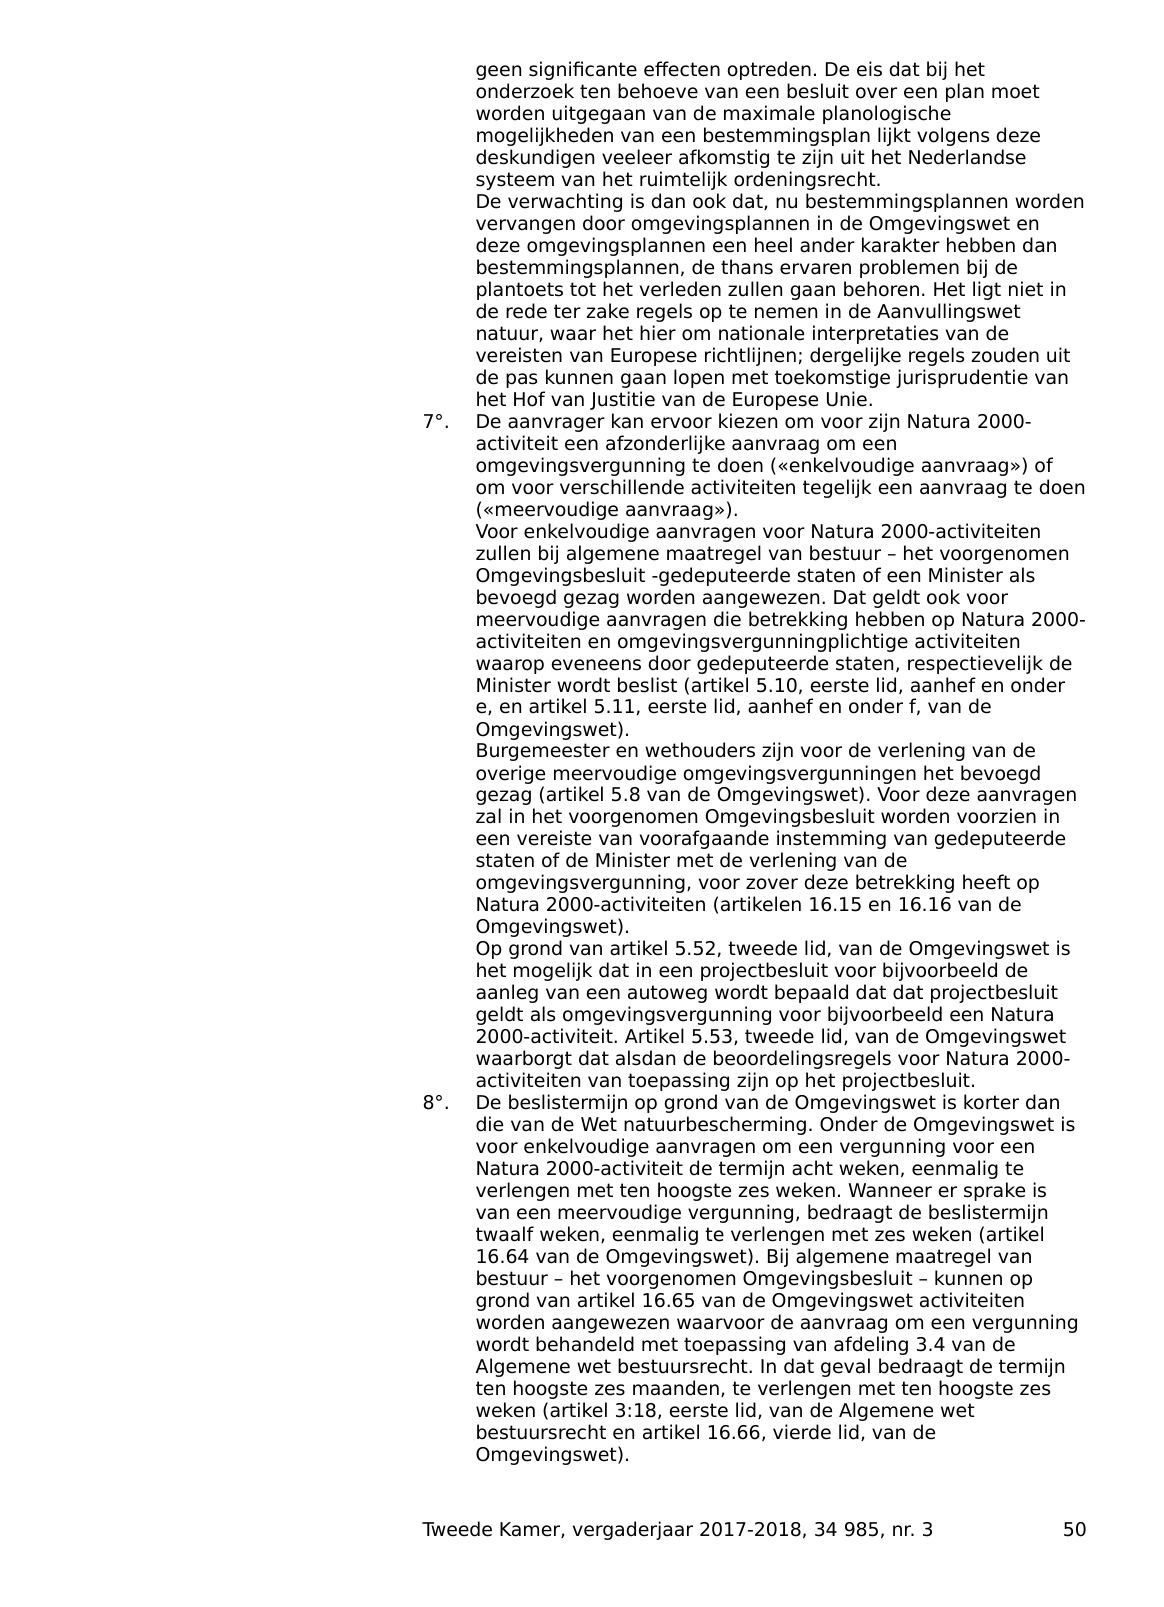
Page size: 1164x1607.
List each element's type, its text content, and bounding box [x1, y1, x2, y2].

text geen significante effecten optreden. De eis dat bij het onderzoek ten behoeve van een besluit over een plan moet worden uitgegaan van de maximale planologische mogelijkheden van een bestemmingsplan lijkt volgens deze deskundigen veeleer afkomstig te zijn uit het Nederlandse systeem van het ruimtelijk ordeningsrecht. [475, 59, 1087, 191]
text Voor enkelvoudige aanvragen voor Natura 2000-activiteiten zullen bij algemene maatregel van bestuur – het voorgenomen Omgevingsbesluit -gedeputeerde staten of een Minister als bevoegd gezag worden aangewezen. Dat geldt ook voor meervoudige aanvragen die betrekking hebben op Natura 2000-activiteiten en omgevingsvergunningplichtige activiteiten waarop eveneens door gedeputeerde staten, respectievelijk de Minister wordt beslist (artikel 5.10, eerste lid, aanhef en onder e, en artikel 5.11, eerste lid, aanhef en onder f, van de Omgevingswet). [475, 521, 1087, 740]
text 7°. De aanvrager kan ervoor kiezen om voor zijn Natura 2000-activiteit een afzonderlijke aanvraag om een omgevingsvergunning te doen («enkelvoudige aanvraag») of om voor verschillende activiteiten tegelijk een aanvraag te doen («meervoudige aanvraag»). [422, 411, 1087, 521]
text Op grond van artikel 5.52, tweede lid, van de Omgevingswet is het mogelijk dat in een projectbesluit voor bijvoorbeeld de aanleg van een autoweg wordt bepaald dat dat projectbesluit geldt als omgevingsvergunning voor bijvoorbeeld een Natura 2000-activiteit. Artikel 5.53, tweede lid, van de Omgevingswet waarborgt dat alsdan de beoordelingsregels voor Natura 2000-activiteiten van toepassing zijn op het projectbesluit. [475, 938, 1087, 1092]
text De verwachting is dan ook dat, nu bestemmingsplannen worden vervangen door omgevingsplannen in de Omgevingswet en deze omgevingsplannen een heel ander karakter hebben dan bestemmingsplannen, de thans ervaren problemen bij de plantoets tot het verleden zullen gaan behoren. Het ligt niet in de rede ter zake regels op te nemen in de Aanvullingswet natuur, waar het hier om nationale interpretaties van de vereisten van Europese richtlijnen; dergelijke regels zouden uit de pas kunnen gaan lopen met toekomstige jurisprudentie van het Hof van Justitie van de Europese Unie. [475, 191, 1087, 411]
text Burgemeester en wethouders zijn voor de verlening van de overige meervoudige omgevingsvergunningen het bevoegd gezag (artikel 5.8 van de Omgevingswet). Voor deze aanvragen zal in het voorgenomen Omgevingsbesluit worden voorzien in een vereiste van voorafgaande instemming van gedeputeerde staten of de Minister met de verlening van de omgevingsvergunning, voor zover deze betrekking heeft op Natura 2000-activiteiten (artikelen 16.15 en 16.16 van de Omgevingswet). [475, 740, 1087, 938]
text 8°. De beslistermijn op grond van de Omgevingswet is korter dan die van de Wet natuurbescherming. Onder de Omgevingswet is voor enkelvoudige aanvragen om een vergunning voor een Natura 2000-activiteit de termijn acht weken, eenmalig te verlengen met ten hoogste zes weken. Wanneer er sprake is van een meervoudige vergunning, bedraagt de beslistermijn twaalf weken, eenmalig te verlengen met zes weken (artikel 16.64 van de Omgevingswet). Bij algemene maatregel van bestuur – het voorgenomen Omgevingsbesluit – kunnen op grond van artikel 16.65 van de Omgevingswet activiteiten worden aangewezen waarvoor de aanvraag om een vergunning wordt behandeld met toepassing van afdeling 3.4 van de Algemene wet bestuursrecht. In dat geval bedraagt de termijn ten hoogste zes maanden, te verlengen met ten hoogste zes weken (artikel 3:18, eerste lid, van de Algemene wet bestuursrecht en artikel 16.66, vierde lid, van de Omgevingswet). [422, 1092, 1087, 1466]
